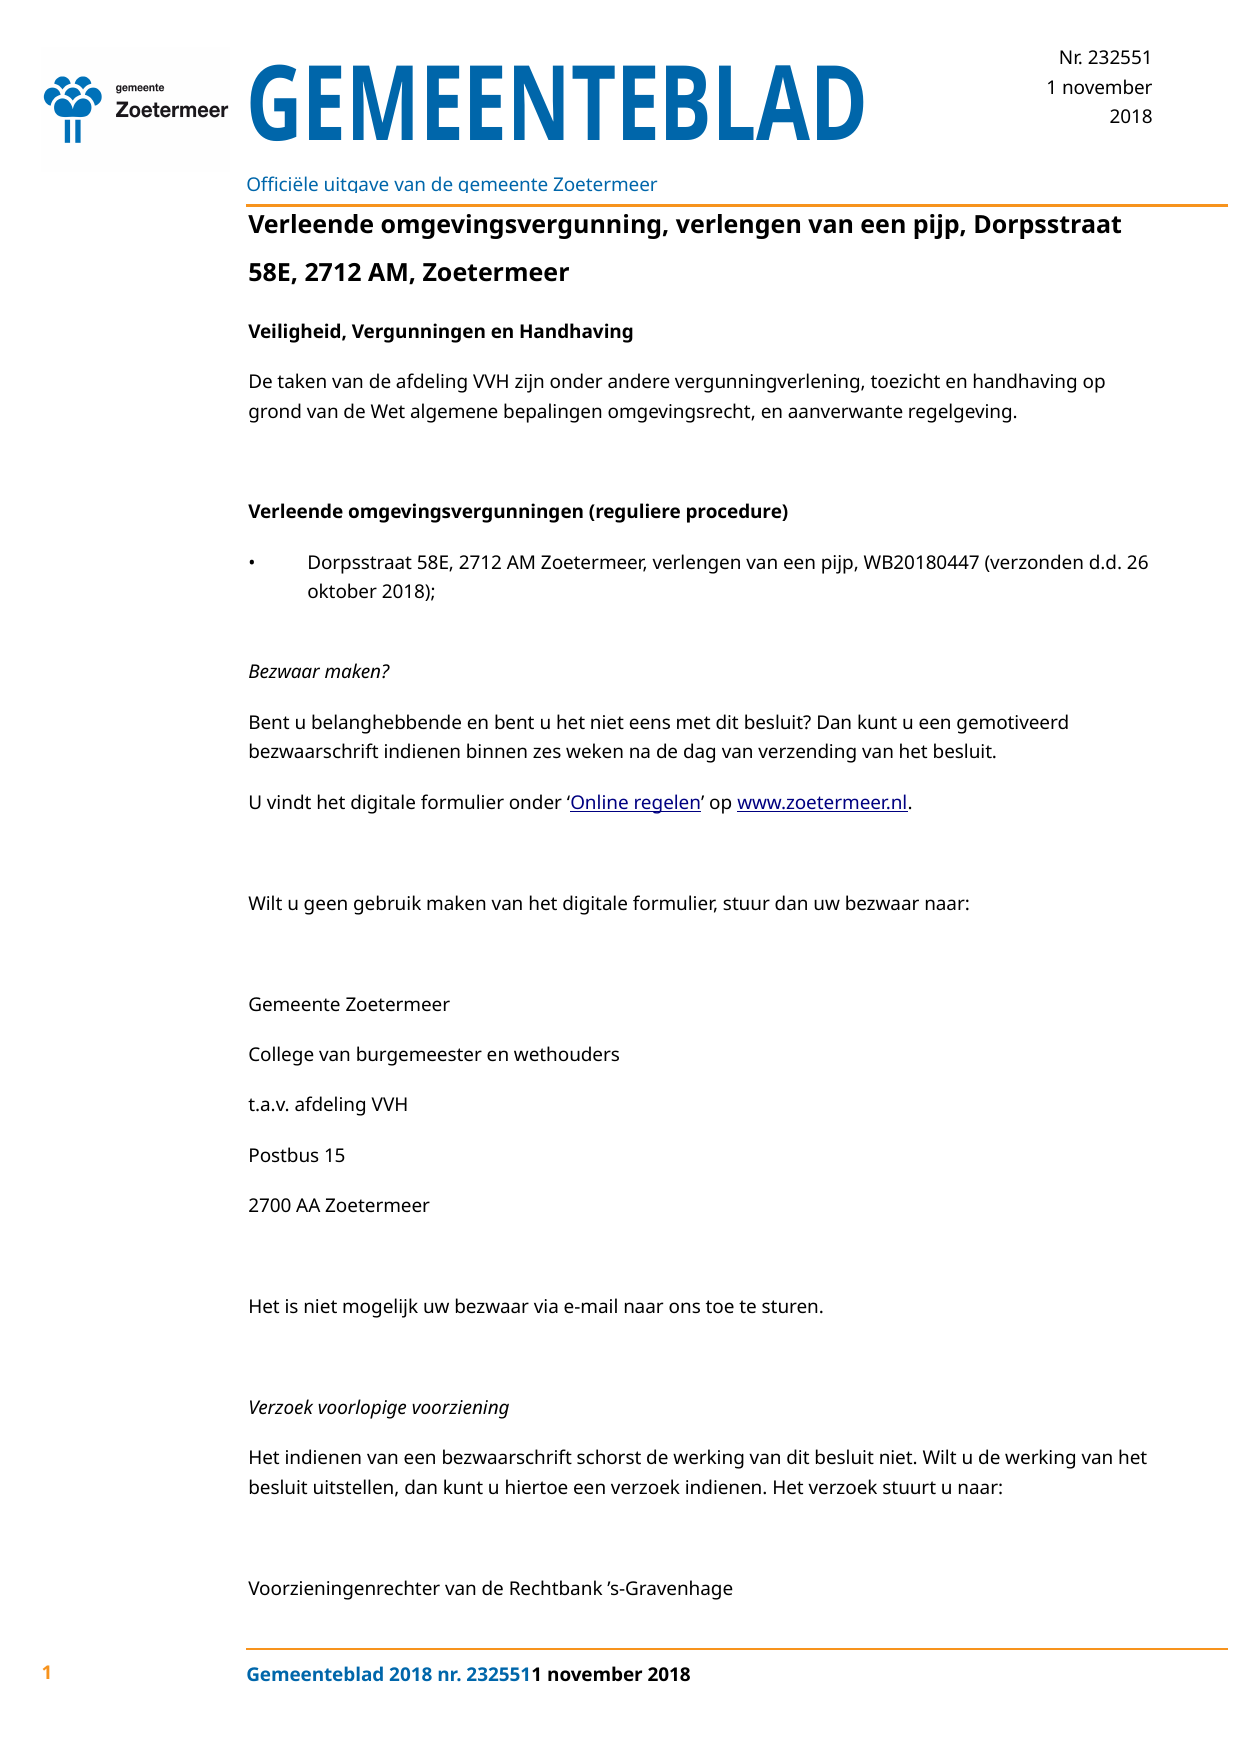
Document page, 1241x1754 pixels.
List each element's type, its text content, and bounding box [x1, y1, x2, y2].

text U vindt het digitale formulier onder ‘Online regelen’ op www.zoetermeer.nl. [248, 789, 1152, 815]
text Veiligheid, Vergunningen en Handhaving [248, 318, 1152, 344]
text Gemeente Zoetermeer [248, 991, 1152, 1017]
picture [41, 47, 231, 172]
text Verleende omgevingsvergunningen (reguliere procedure) [248, 499, 1152, 524]
text t.a.v. afdeling VVH [248, 1092, 1152, 1117]
text Het indienen van een bezwaarschrift schorst de werking van dit besluit niet. Wilt u de werking van het besluit uitstellen, dan kunt u hiertoe een verzoek indienen. Het verzoek stuurt u naar: [248, 1444, 1152, 1500]
text Wilt u geen gebruik maken van het digitale formulier, stuur dan uw bezwaar naar: [248, 890, 1152, 916]
text Voorzieningenrechter van de Rechtbank ’s-Gravenhage [248, 1575, 1152, 1601]
text Postbus 15 [248, 1142, 1152, 1168]
text College van burgemeester en wethouders [248, 1041, 1152, 1067]
text Het is niet mogelijk uw bezwaar via e-mail naar ons toe te sturen. [248, 1293, 1152, 1319]
text Verleende omgevingsvergunning, verlengen van een pijp, Dorpsstraat 58E, 2712 AM, Zoetermeer [248, 207, 1152, 288]
text Bent u belanghebbende en bent u het niet eens met dit besluit? Dan kunt u een gemotiveerd bezwaarschrift indienen binnen zes weken na de dag van verzending van het besluit. [248, 709, 1152, 764]
text Verzoek voorlopige voorziening [248, 1394, 1152, 1420]
list Dorpsstraat 58E, 2712 AM Zoetermeer, verlengen van een pijp, WB20180447 (verzonden d.d. 26 oktober 2018); [248, 549, 1152, 604]
text 2700 AA Zoetermeer [248, 1192, 1152, 1218]
text Bezwaar maken? [248, 659, 1152, 684]
text De taken van de afdeling VVH zijn onder andere vergunningverlening, toezicht en handhaving op grond van de Wet algemene bepalingen omgevingsrecht, en aanverwante regelgeving. [248, 368, 1152, 424]
